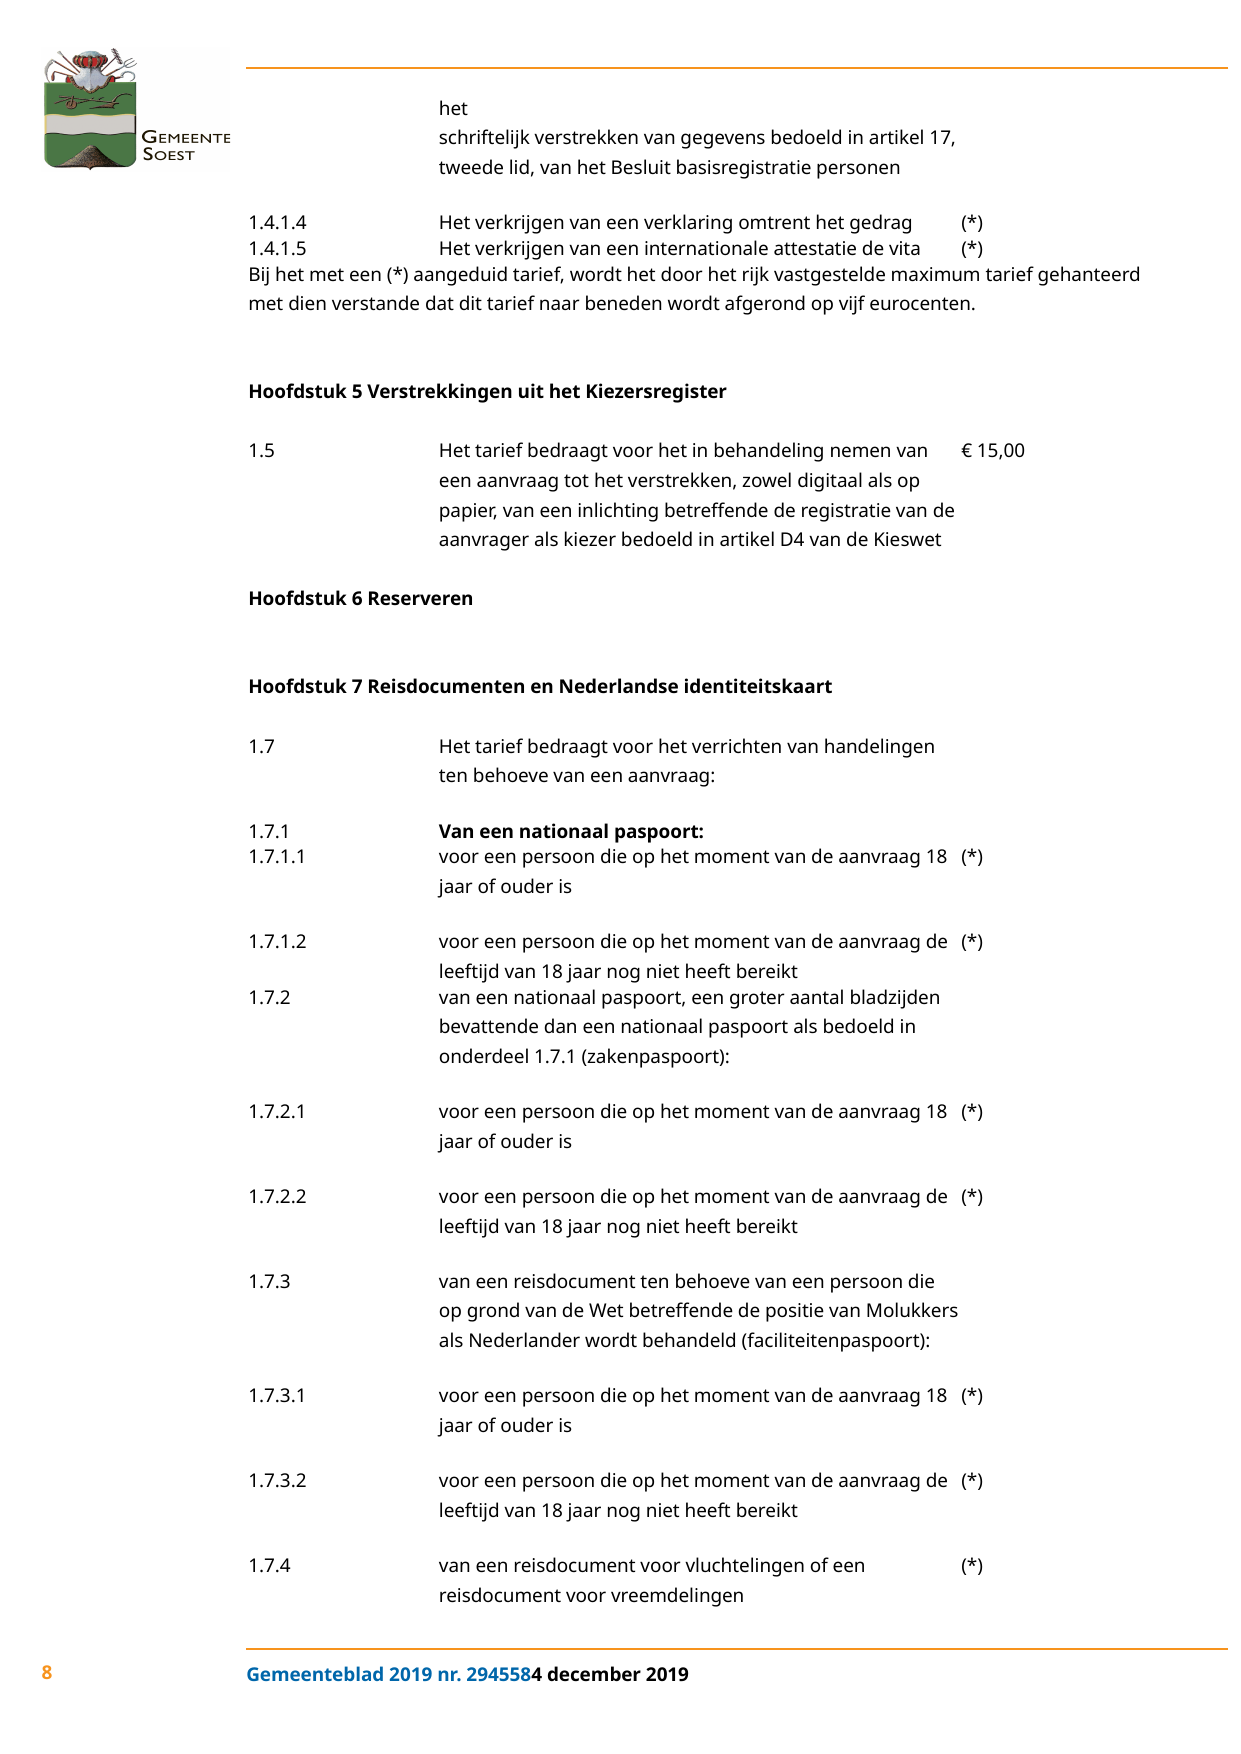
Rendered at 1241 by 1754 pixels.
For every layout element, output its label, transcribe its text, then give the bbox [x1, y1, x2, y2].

table_cell (*) [961, 1553, 1152, 1608]
table_header Het tarief bedraagt voor het in behandeling nemen van een aanvraag tot het verstrekken, zowel digitaal als op papier, van een inlichting betreffende de registratie van de aanvrager als kiezer bedoeld in artikel D4 van de Kieswet [439, 438, 961, 552]
table_cell voor een persoon die op het moment van de aanvraag 18 jaar of ouder is [439, 844, 961, 928]
table_cell (*) [961, 235, 1152, 261]
table_cell voor een persoon die op het moment van de aanvraag de leeftijd van 18 jaar nog niet heeft bereikt [439, 1183, 961, 1268]
table_cell 1.4.1.5 [248, 235, 439, 261]
table_cell 1.7.4 [248, 1553, 439, 1608]
table_cell van een nationaal paspoort, een groter aantal bladzijden bevattende dan een nationaal paspoort als bedoeld in onderdeel 1.7.1 (zakenpaspoort): [439, 984, 961, 1098]
table_cell (*) [961, 1098, 1152, 1183]
table_cell [961, 818, 1152, 844]
table_cell voor een persoon die op het moment van de aanvraag 18 jaar of ouder is [439, 1383, 961, 1467]
table_header Het tarief bedraagt voor het verrichten van handelingen ten behoeve van een aanvraag: [439, 733, 961, 818]
table_cell 1.7.3.1 [248, 1383, 439, 1467]
table_cell 1.7.3.2 [248, 1468, 439, 1552]
table_cell Het verkrijgen van een internationale attestatie de vita [439, 235, 961, 261]
table_cell (*) [961, 929, 1152, 984]
table_cell Het verkrijgen van een verklaring omtrent het gedrag [439, 209, 961, 235]
picture [41, 47, 231, 172]
table_cell (*) [961, 1468, 1152, 1552]
table_header [961, 733, 1152, 818]
table_cell het schriftelijk verstrekken van gegevens bedoeld in artikel 17, tweede lid, van het Besluit basisregistratie personen [439, 95, 961, 209]
table_cell 1.7.2 [248, 984, 439, 1098]
table_cell 1.7.2.2 [248, 1183, 439, 1268]
table_header € 15,00 [961, 438, 1152, 552]
table_cell 1.7.1.2 [248, 929, 439, 984]
table_cell voor een persoon die op het moment van de aanvraag de leeftijd van 18 jaar nog niet heeft bereikt [439, 1468, 961, 1552]
table_header 1.7 [248, 733, 439, 818]
table_cell (*) [961, 1383, 1152, 1467]
table_cell voor een persoon die op het moment van de aanvraag 18 jaar of ouder is [439, 1098, 961, 1183]
table_cell 1.7.3 [248, 1268, 439, 1383]
table_cell 1.7.1 [248, 818, 439, 844]
table_cell van een reisdocument ten behoeve van een persoon die op grond van de Wet betreffende de positie van Molukkers als Nederlander wordt behandeld (faciliteitenpaspoort): [439, 1268, 961, 1383]
text Hoofdstuk 6 Reserveren [248, 585, 1152, 611]
table_cell (*) [961, 209, 1152, 235]
table_cell van een reisdocument voor vluchtelingen of een reisdocument voor vreemdelingen [439, 1553, 961, 1608]
table_cell (*) [961, 844, 1152, 928]
table_cell voor een persoon die op het moment van de aanvraag de leeftijd van 18 jaar nog niet heeft bereikt [439, 929, 961, 984]
table_cell [961, 95, 1152, 209]
table_cell (*) [961, 1183, 1152, 1268]
text Hoofdstuk 5 Verstrekkingen uit het Kiezersregister [248, 378, 1152, 404]
table_cell Van een nationaal paspoort: [439, 818, 961, 844]
table_header 1.5 [248, 438, 439, 552]
table_cell [248, 95, 439, 209]
table_cell Bij het met een (*) aangeduid tarief, wordt het door het rijk vastgestelde maximum tarief gehanteerd met dien verstande dat dit tarief naar beneden wordt afgerond op vijf eurocenten. [248, 261, 1152, 316]
table_cell 1.7.1.1 [248, 844, 439, 928]
table_cell [961, 984, 1152, 1098]
table_cell 1.7.2.1 [248, 1098, 439, 1183]
table_cell [961, 1268, 1152, 1383]
table_cell 1.4.1.4 [248, 209, 439, 235]
text Hoofdstuk 7 Reisdocumenten en Nederlandse identiteitskaart [248, 674, 1152, 699]
